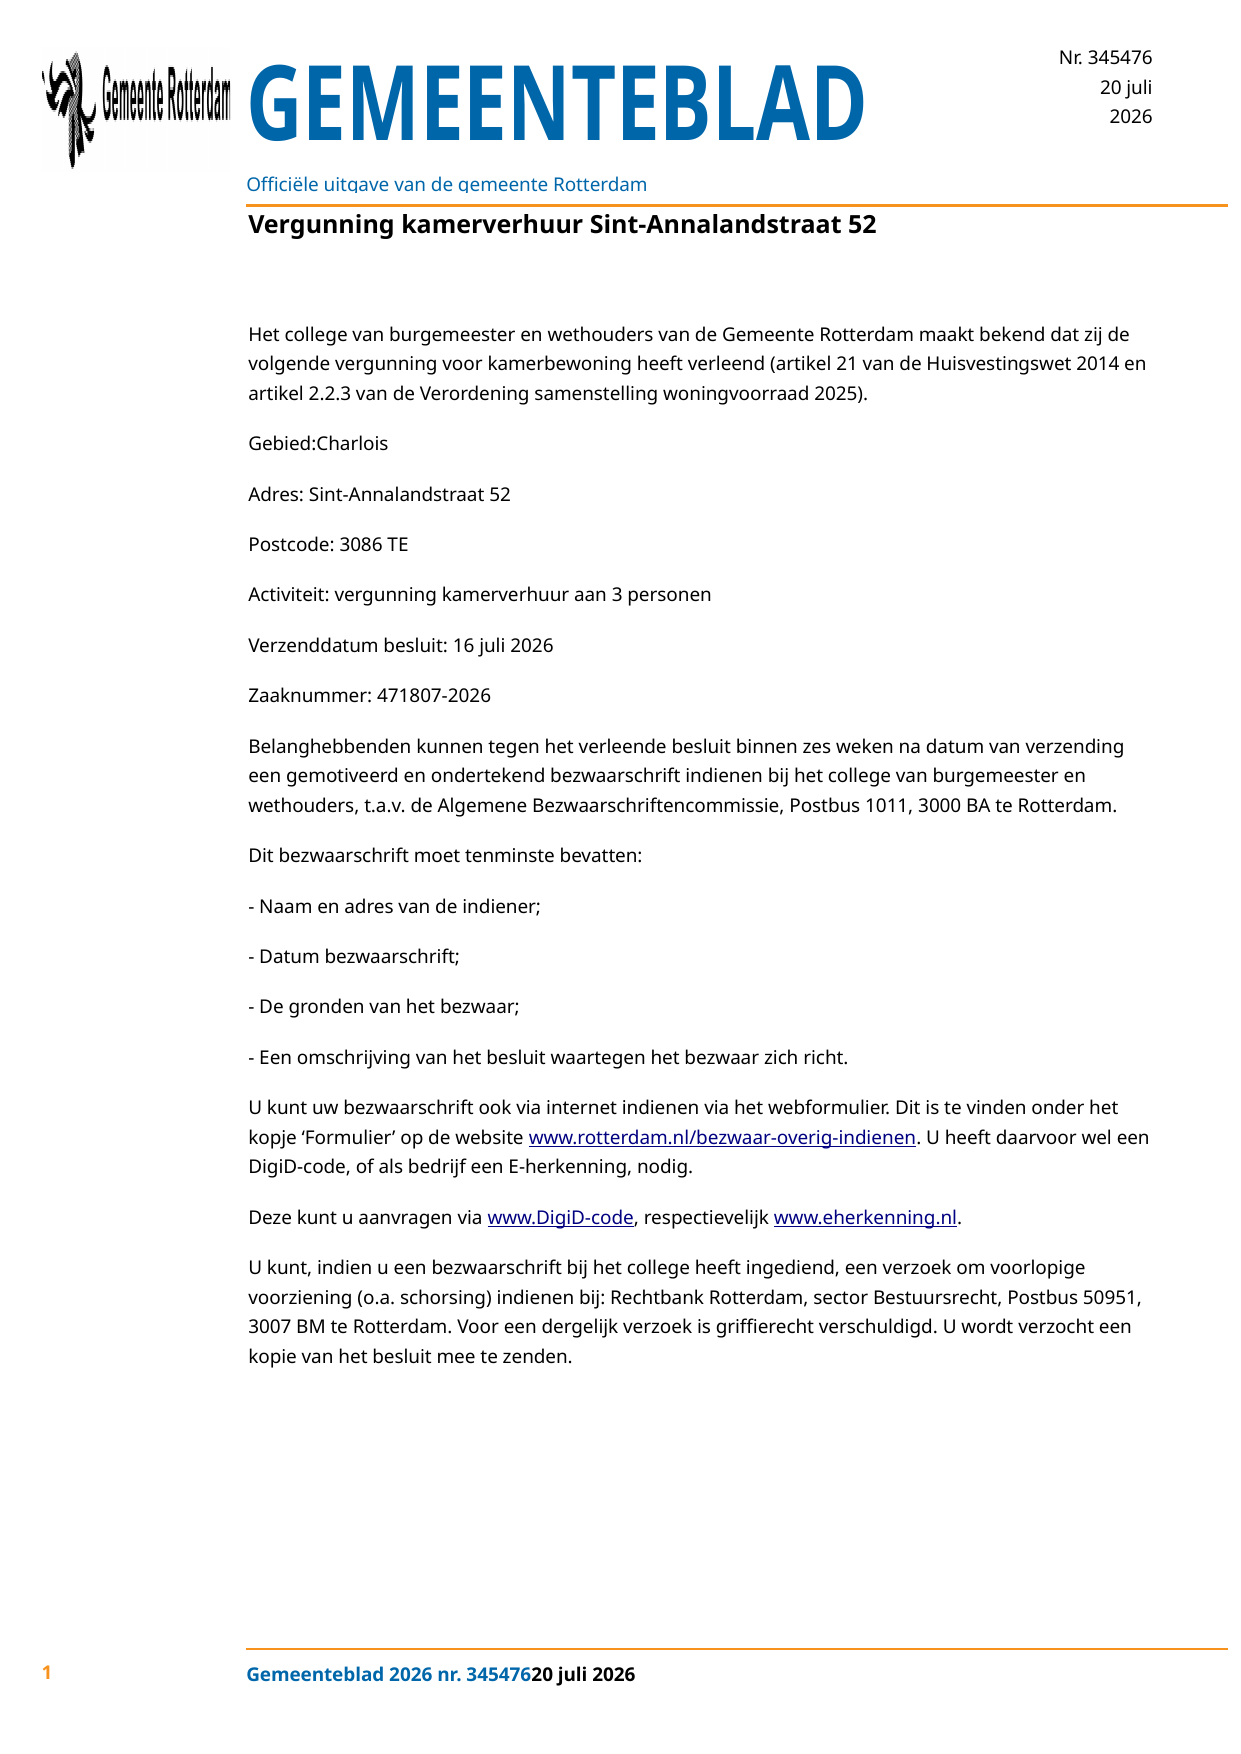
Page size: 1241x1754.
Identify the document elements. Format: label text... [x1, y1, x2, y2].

text U kunt, indien u een bezwaarschrift bij het college heeft ingediend, een verzoek om voorlopige voorziening (o.a. schorsing) indienen bij: Rechtbank Rotterdam, sector Bestuursrecht, Postbus 50951, 3007 BM te Rotterdam. Voor een dergelijk verzoek is griffierecht verschuldigd. U wordt verzocht een kopie van het besluit mee te zenden. [248, 1254, 1152, 1369]
text Activiteit: vergunning kamerverhuur aan 3 personen [248, 582, 1152, 607]
text - Datum bezwaarschrift; [248, 943, 1152, 969]
text Zaaknummer: 471807-2026 [248, 682, 1152, 708]
text - Naam en adres van de indiener; [248, 893, 1152, 918]
text Verzenddatum besluit: 16 juli 2026 [248, 632, 1152, 658]
text Gebied:Charlois [248, 430, 1152, 456]
text Postcode: 3086 TE [248, 531, 1152, 557]
picture [41, 47, 231, 172]
text Het college van burgemeester en wethouders van de Gemeente Rotterdam maakt bekend dat zij de volgende vergunning voor kamerbewoning heeft verleend (artikel 21 van de Huisvestingswet 2014 en artikel 2.2.3 van de Verordening samenstelling woningvoorraad 2025). [248, 321, 1152, 406]
text Dit bezwaarschrift moet tenminste bevatten: [248, 842, 1152, 868]
text U kunt uw bezwaarschrift ook via internet indienen via het webformulier. Dit is te vinden onder het kopje ‘Formulier’ op de website www.rotterdam.nl/bezwaar-overig-indienen. U heeft daarvoor wel een DigiD-code, of als bedrijf een E-herkenning, nodig. [248, 1094, 1152, 1179]
text Belanghebbenden kunnen tegen het verleende besluit binnen zes weken na datum van verzending een gemotiveerd en ondertekend bezwaarschrift indienen bij het college van burgemeester en wethouders, t.a.v. de Algemene Bezwaarschriftencommissie, Postbus 1011, 3000 BA te Rotterdam. [248, 733, 1152, 818]
text Adres: Sint-Annalandstraat 52 [248, 481, 1152, 506]
text Vergunning kamerverhuur Sint-Annalandstraat 52 [248, 207, 1152, 241]
text - De gronden van het bezwaar; [248, 994, 1152, 1019]
text Deze kunt u aanvragen via www.DigiD-code, respectievelijk www.eherkenning.nl. [248, 1204, 1152, 1230]
text - Een omschrijving van het besluit waartegen het bezwaar zich richt. [248, 1044, 1152, 1070]
